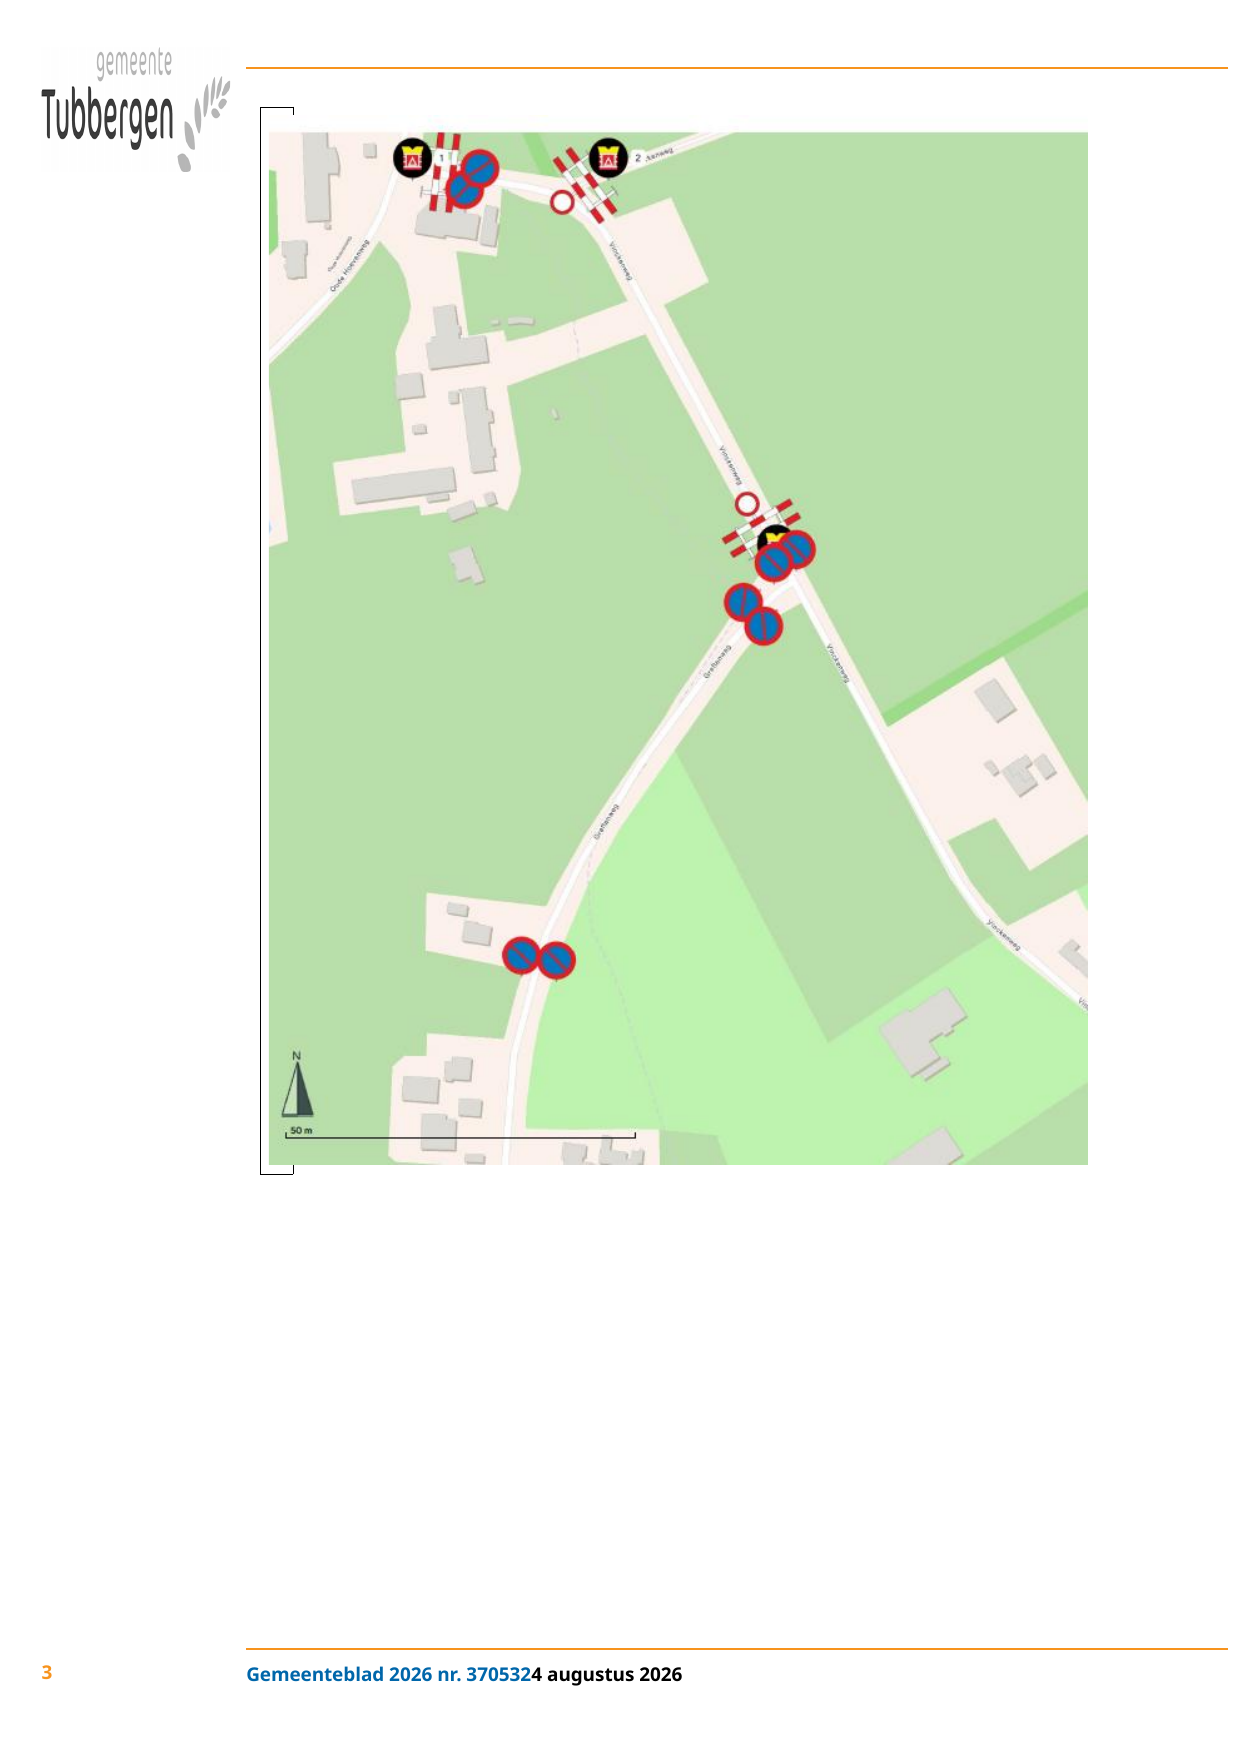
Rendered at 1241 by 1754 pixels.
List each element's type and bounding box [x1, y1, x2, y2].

picture [41, 47, 231, 172]
picture [268, 115, 1088, 1165]
